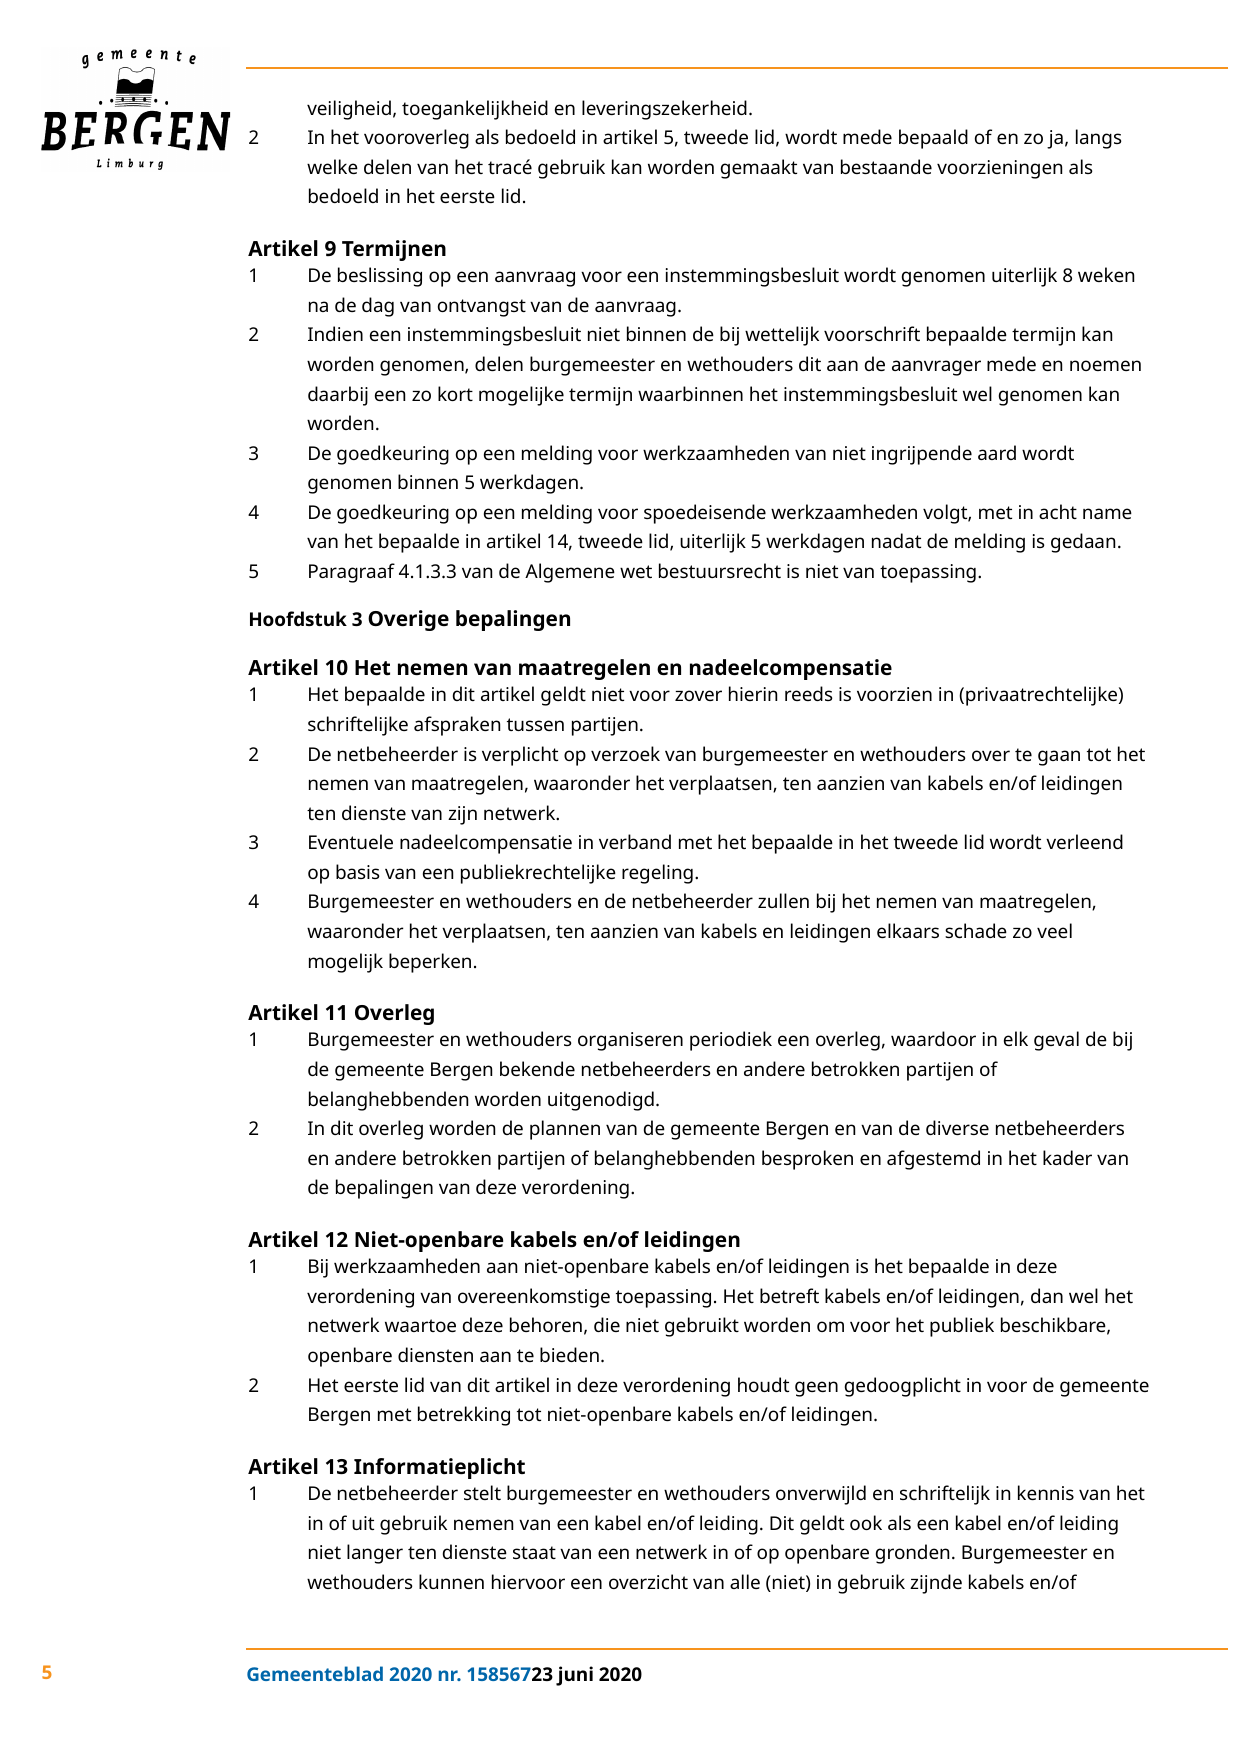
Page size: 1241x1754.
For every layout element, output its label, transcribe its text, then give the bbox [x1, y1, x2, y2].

list Burgemeester en wethouders en de netbeheerder zullen bij het nemen van maatregelen, waaronder het verplaatsen, ten aanzien van kabels en leidingen elkaars schade zo veel mogelijk beperken. [248, 889, 1152, 973]
text Artikel 11 Overleg [248, 998, 1152, 1027]
text Hoofdstuk 3 Overige bepalingen [248, 604, 1152, 632]
picture [41, 47, 231, 172]
list Burgemeester en wethouders organiseren periodiek een overleg, waardoor in elk geval de bij de gemeente Bergen bekende netbeheerders en andere betrokken partijen of belanghebbenden worden uitgenodigd. [248, 1027, 1152, 1112]
list Bij werkzaamheden aan niet-openbare kabels en/of leidingen is het bepaalde in deze verordening van overeenkomstige toepassing. Het betreft kabels en/of leidingen, dan wel het netwerk waartoe deze behoren, die niet gebruikt worden om voor het publiek beschikbare, openbare diensten aan te bieden. [248, 1253, 1152, 1368]
list Paragraaf 4.1.3.3 van de Algemene wet bestuursrecht is niet van toepassing. [248, 558, 1152, 584]
text Artikel 13 Informatieplicht [248, 1452, 1152, 1480]
list De goedkeuring op een melding voor werkzaamheden van niet ingrijpende aard wordt genomen binnen 5 werkdagen. [248, 440, 1152, 495]
list De goedkeuring op een melding voor spoedeisende werkzaamheden volgt, met in acht name van het bepaalde in artikel 14, tweede lid, uiterlijk 5 werkdagen nadat de melding is gedaan. [248, 499, 1152, 554]
list De netbeheerder stelt burgemeester en wethouders onverwijld en schriftelijk in kennis van het in of uit gebruik nemen van een kabel en/of leiding. Dit geldt ook als een kabel en/of leiding niet langer ten dienste staat van een netwerk in of op openbare gronden. Burgemeester en wethouders kunnen hiervoor een overzicht van alle (niet) in gebruik zijnde kabels en/of [248, 1480, 1152, 1595]
list Indien een instemmingsbesluit niet binnen de bij wettelijk voorschrift bepaalde termijn kan worden genomen, delen burgemeester en wethouders dit aan de aanvrager mede en noemen daarbij een zo kort mogelijke termijn waarbinnen het instemmingsbesluit wel genomen kan worden. [248, 322, 1152, 436]
list De beslissing op een aanvraag voor een instemmingsbesluit wordt genomen uiterlijk 8 weken na de dag van ontvangst van de aanvraag. [248, 262, 1152, 318]
list De netbeheerder is verplicht op verzoek van burgemeester en wethouders over te gaan tot het nemen van maatregelen, waaronder het verplaatsen, ten aanzien van kabels en/of leidingen ten dienste van zijn netwerk. [248, 741, 1152, 826]
list In dit overleg worden de plannen van de gemeente Bergen en van de diverse netbeheerders en andere betrokken partijen of belanghebbenden besproken en afgestemd in het kader van de bepalingen van deze verordening. [248, 1115, 1152, 1200]
list Eventuele nadeelcompensatie in verband met het bepaalde in het tweede lid wordt verleend op basis van een publiekrechtelijke regeling. [248, 829, 1152, 885]
list Het bepaalde in dit artikel geldt niet voor zover hierin reeds is voorzien in (privaatrechtelijke) schriftelijke afspraken tussen partijen. [248, 682, 1152, 737]
list Het eerste lid van dit artikel in deze verordening houdt geen gedoogplicht in voor de gemeente Bergen met betrekking tot niet-openbare kabels en/of leidingen. [248, 1372, 1152, 1427]
list In het vooroverleg als bedoeld in artikel 5, tweede lid, wordt mede bepaald of en zo ja, langs welke delen van het tracé gebruik kan worden gemaakt van bestaande voorzieningen als bedoeld in het eerste lid. [248, 124, 1152, 209]
text Artikel 12 Niet-openbare kabels en/of leidingen [248, 1225, 1152, 1253]
text Artikel 9 Termijnen [248, 234, 1152, 262]
text Artikel 10 Het nemen van maatregelen en nadeelcompensatie [248, 653, 1152, 682]
list veiligheid, toegankelijkheid en leveringszekerheid. [248, 95, 1152, 121]
